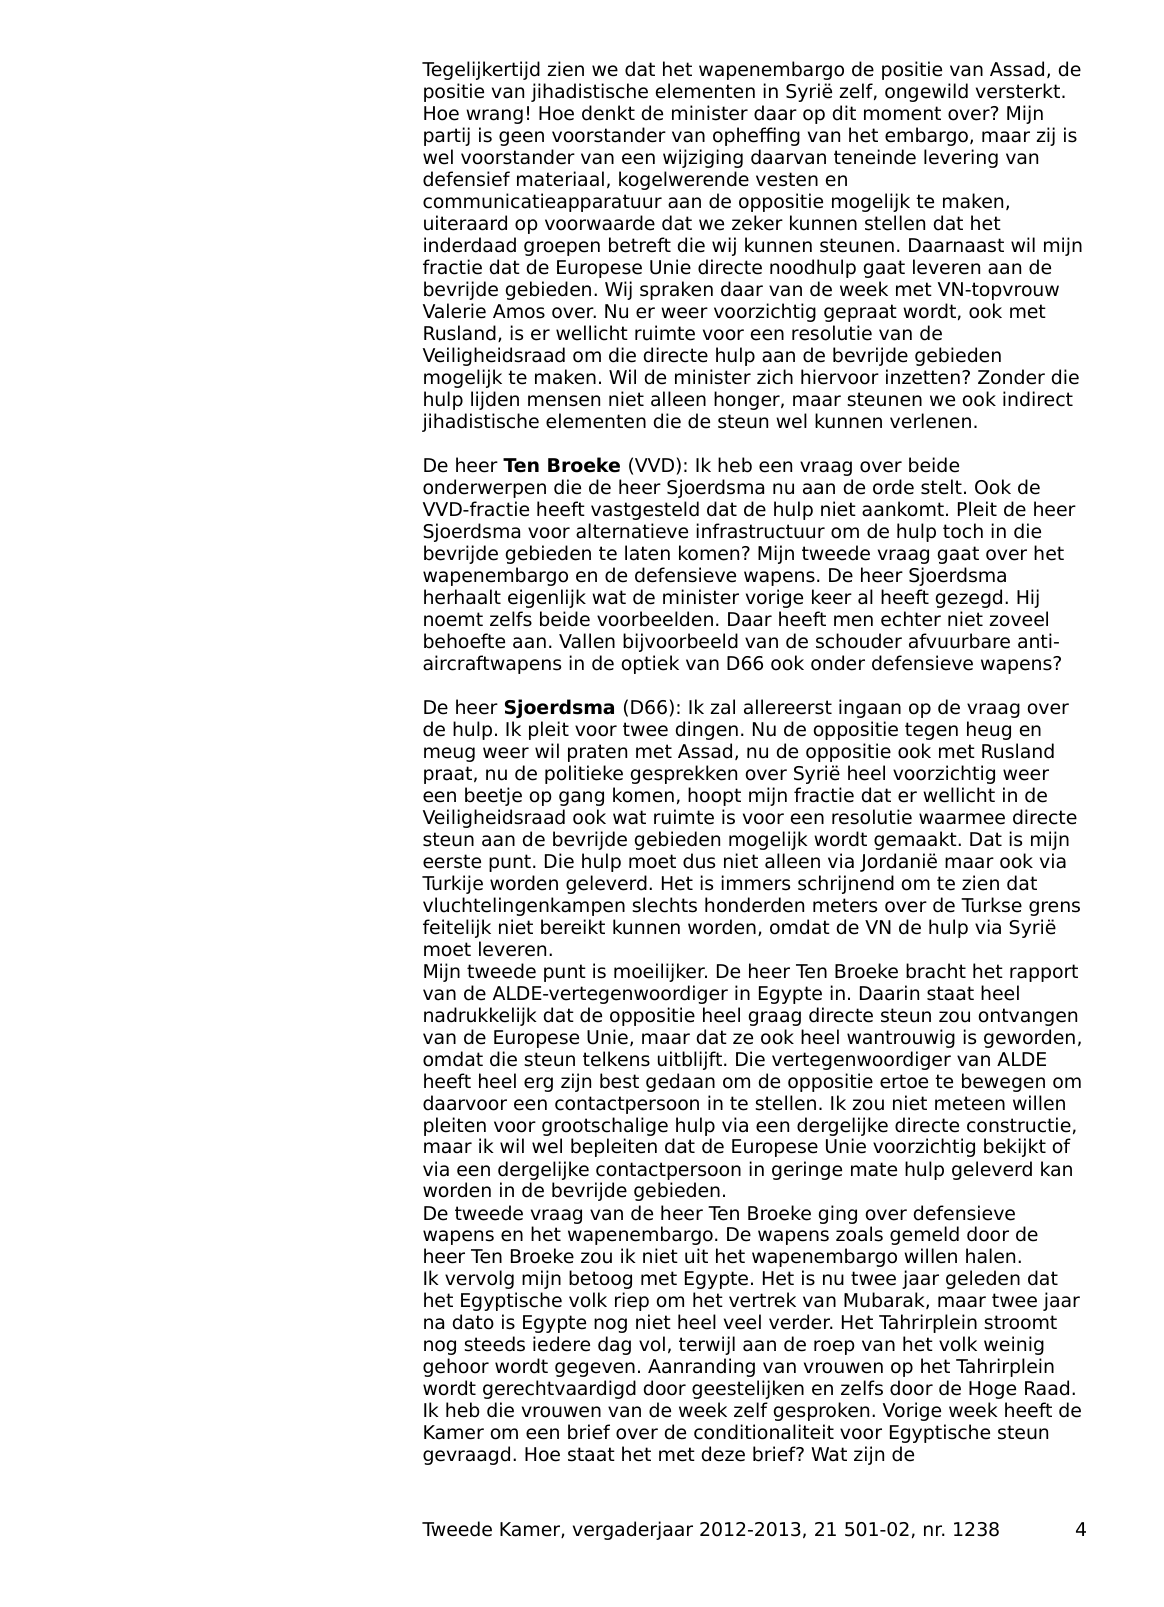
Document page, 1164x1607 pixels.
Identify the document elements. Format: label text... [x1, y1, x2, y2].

text Ik vervolg mijn betoog met Egypte. Het is nu twee jaar geleden dat het Egyptische volk riep om het vertrek van Mubarak, maar twee jaar na dato is Egypte nog niet heel veel verder. Het Tahrirplein stroomt nog steeds iedere dag vol, terwijl aan de roep van het volk weinig gehoor wordt gegeven. Aanranding van vrouwen op het Tahrirplein wordt gerechtvaardigd door geestelijken en zelfs door de Hoge Raad. Ik heb die vrouwen van de week zelf gesproken. Vorige week heeft de Kamer om een brief over de conditionaliteit voor Egyptische steun gevraagd. Hoe staat het met deze brief? Wat zijn de [422, 1268, 1087, 1466]
text De heer Sjoerdsma (D66): Ik zal allereerst ingaan op de vraag over de hulp. Ik pleit voor twee dingen. Nu de oppositie tegen heug en meug weer wil praten met Assad, nu de oppositie ook met Rusland praat, nu de politieke gesprekken over Syrië heel voorzichtig weer een beetje op gang komen, hoopt mijn fractie dat er wellicht in de Veiligheidsraad ook wat ruimte is voor een resolutie waarmee directe steun aan de bevrijde gebieden mogelijk wordt gemaakt. Dat is mijn eerste punt. Die hulp moet dus niet alleen via Jordanië maar ook via Turkije worden geleverd. Het is immers schrijnend om te zien dat vluchtelingenkampen slechts honderden meters over de Turkse grens feitelijk niet bereikt kunnen worden, omdat de VN de hulp via Syrië moet leveren. [422, 697, 1087, 961]
text Mijn tweede punt is moeilijker. De heer Ten Broeke bracht het rapport van de ALDE-vertegenwoordiger in Egypte in. Daarin staat heel nadrukkelijk dat de oppositie heel graag directe steun zou ontvangen van de Europese Unie, maar dat ze ook heel wantrouwig is geworden, omdat die steun telkens uitblijft. Die vertegenwoordiger van ALDE heeft heel erg zijn best gedaan om de oppositie ertoe te bewegen om daarvoor een contactpersoon in te stellen. Ik zou niet meteen willen pleiten voor grootschalige hulp via een dergelijke directe constructie, maar ik wil wel bepleiten dat de Europese Unie voorzichtig bekijkt of via een dergelijke contactpersoon in geringe mate hulp geleverd kan worden in de bevrijde gebieden. [422, 961, 1087, 1202]
text De heer Ten Broeke (VVD): Ik heb een vraag over beide onderwerpen die de heer Sjoerdsma nu aan de orde stelt. Ook de VVD-fractie heeft vastgesteld dat de hulp niet aankomt. Pleit de heer Sjoerdsma voor alternatieve infrastructuur om de hulp toch in die bevrijde gebieden te laten komen? Mijn tweede vraag gaat over het wapenembargo en de defensieve wapens. De heer Sjoerdsma herhaalt eigenlijk wat de minister vorige keer al heeft gezegd. Hij noemt zelfs beide voorbeelden. Daar heeft men echter niet zoveel behoefte aan. Vallen bijvoorbeeld van de schouder afvuurbare anti-aircraftwapens in de optiek van D66 ook onder defensieve wapens? [422, 455, 1087, 675]
text Tegelijkertijd zien we dat het wapenembargo de positie van Assad, de positie van jihadistische elementen in Syrië zelf, ongewild versterkt. Hoe wrang! Hoe denkt de minister daar op dit moment over? Mijn partij is geen voorstander van opheffing van het embargo, maar zij is wel voorstander van een wijziging daarvan teneinde levering van defensief materiaal, kogelwerende vesten en communicatieapparatuur aan de oppositie mogelijk te maken, uiteraard op voorwaarde dat we zeker kunnen stellen dat het inderdaad groepen betreft die wij kunnen steunen. Daarnaast wil mijn fractie dat de Europese Unie directe noodhulp gaat leveren aan de bevrijde gebieden. Wij spraken daar van de week met VN-topvrouw Valerie Amos over. Nu er weer voorzichtig gepraat wordt, ook met Rusland, is er wellicht ruimte voor een resolutie van de Veiligheidsraad om die directe hulp aan de bevrijde gebieden mogelijk te maken. Wil de minister zich hiervoor inzetten? Zonder die hulp lijden mensen niet alleen honger, maar steunen we ook indirect jihadistische elementen die de steun wel kunnen verlenen. [422, 59, 1087, 433]
text De tweede vraag van de heer Ten Broeke ging over defensieve wapens en het wapenembargo. De wapens zoals gemeld door de heer Ten Broeke zou ik niet uit het wapenembargo willen halen. [422, 1202, 1087, 1268]
